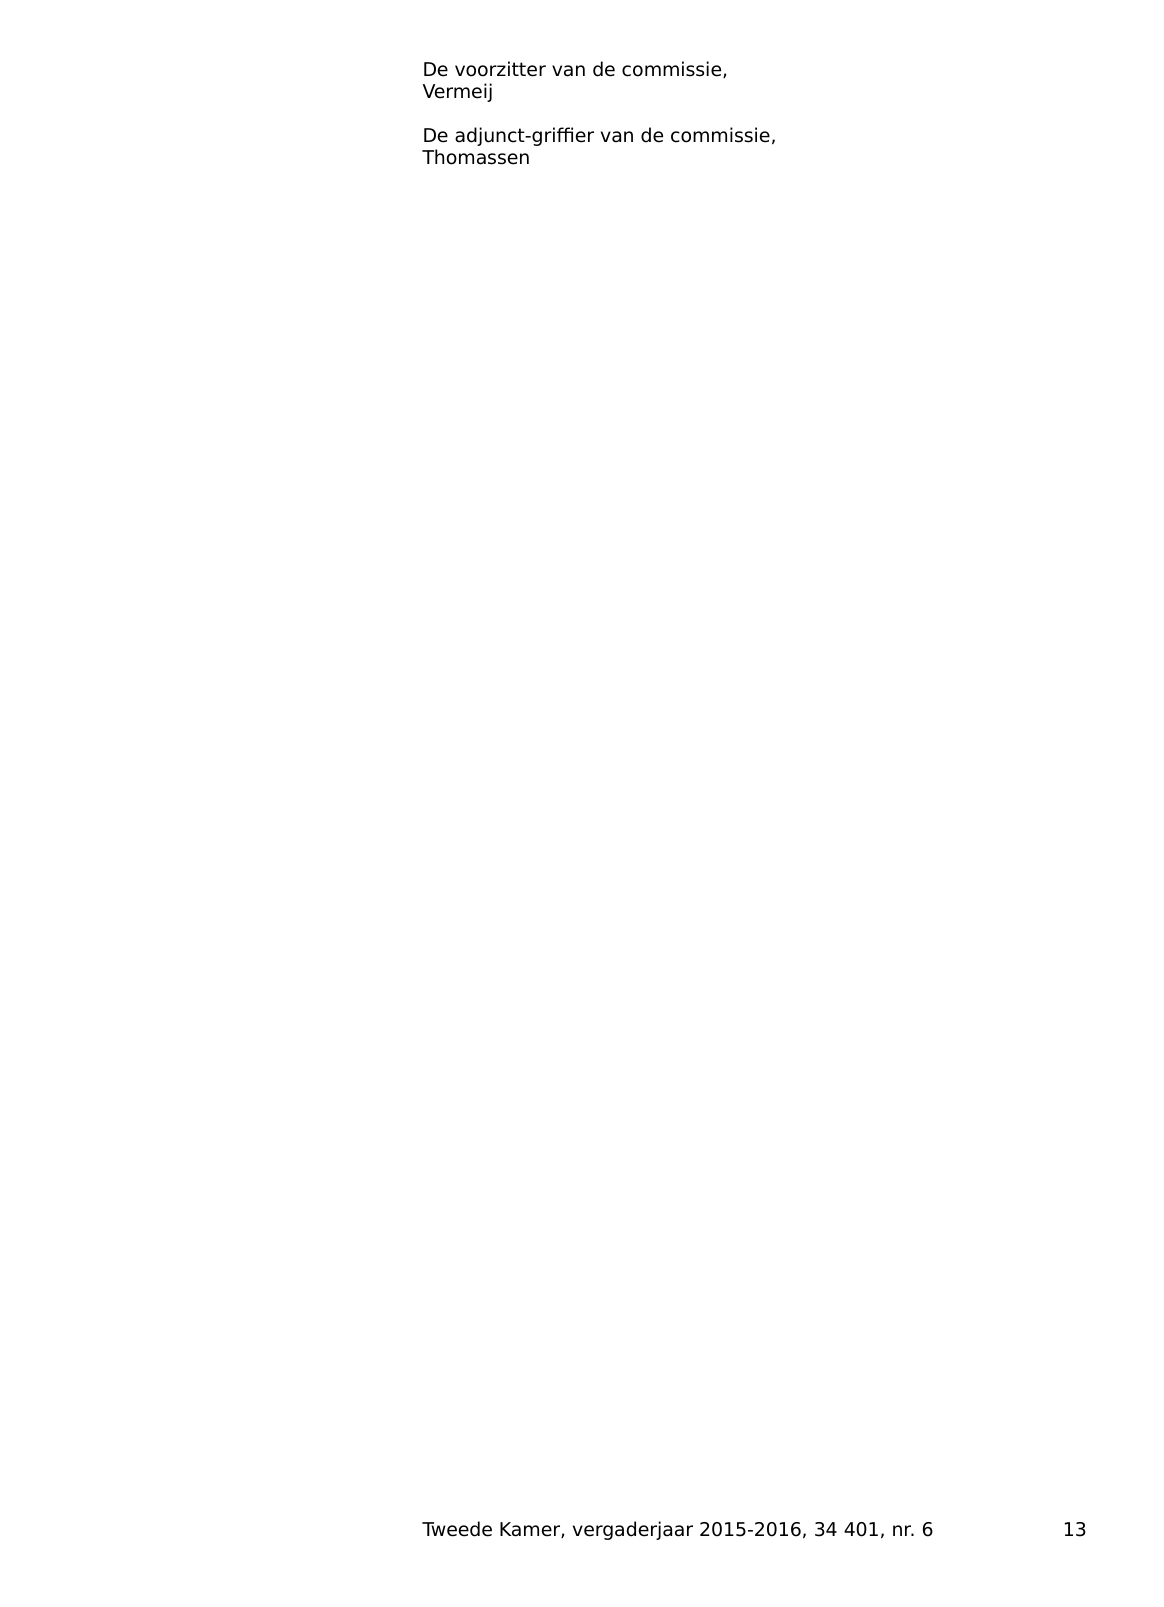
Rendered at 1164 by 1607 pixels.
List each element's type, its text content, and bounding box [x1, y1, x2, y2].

text De adjunct-griffier van de commissie, Thomassen [422, 125, 1087, 169]
text De voorzitter van de commissie, Vermeij [422, 59, 1087, 103]
